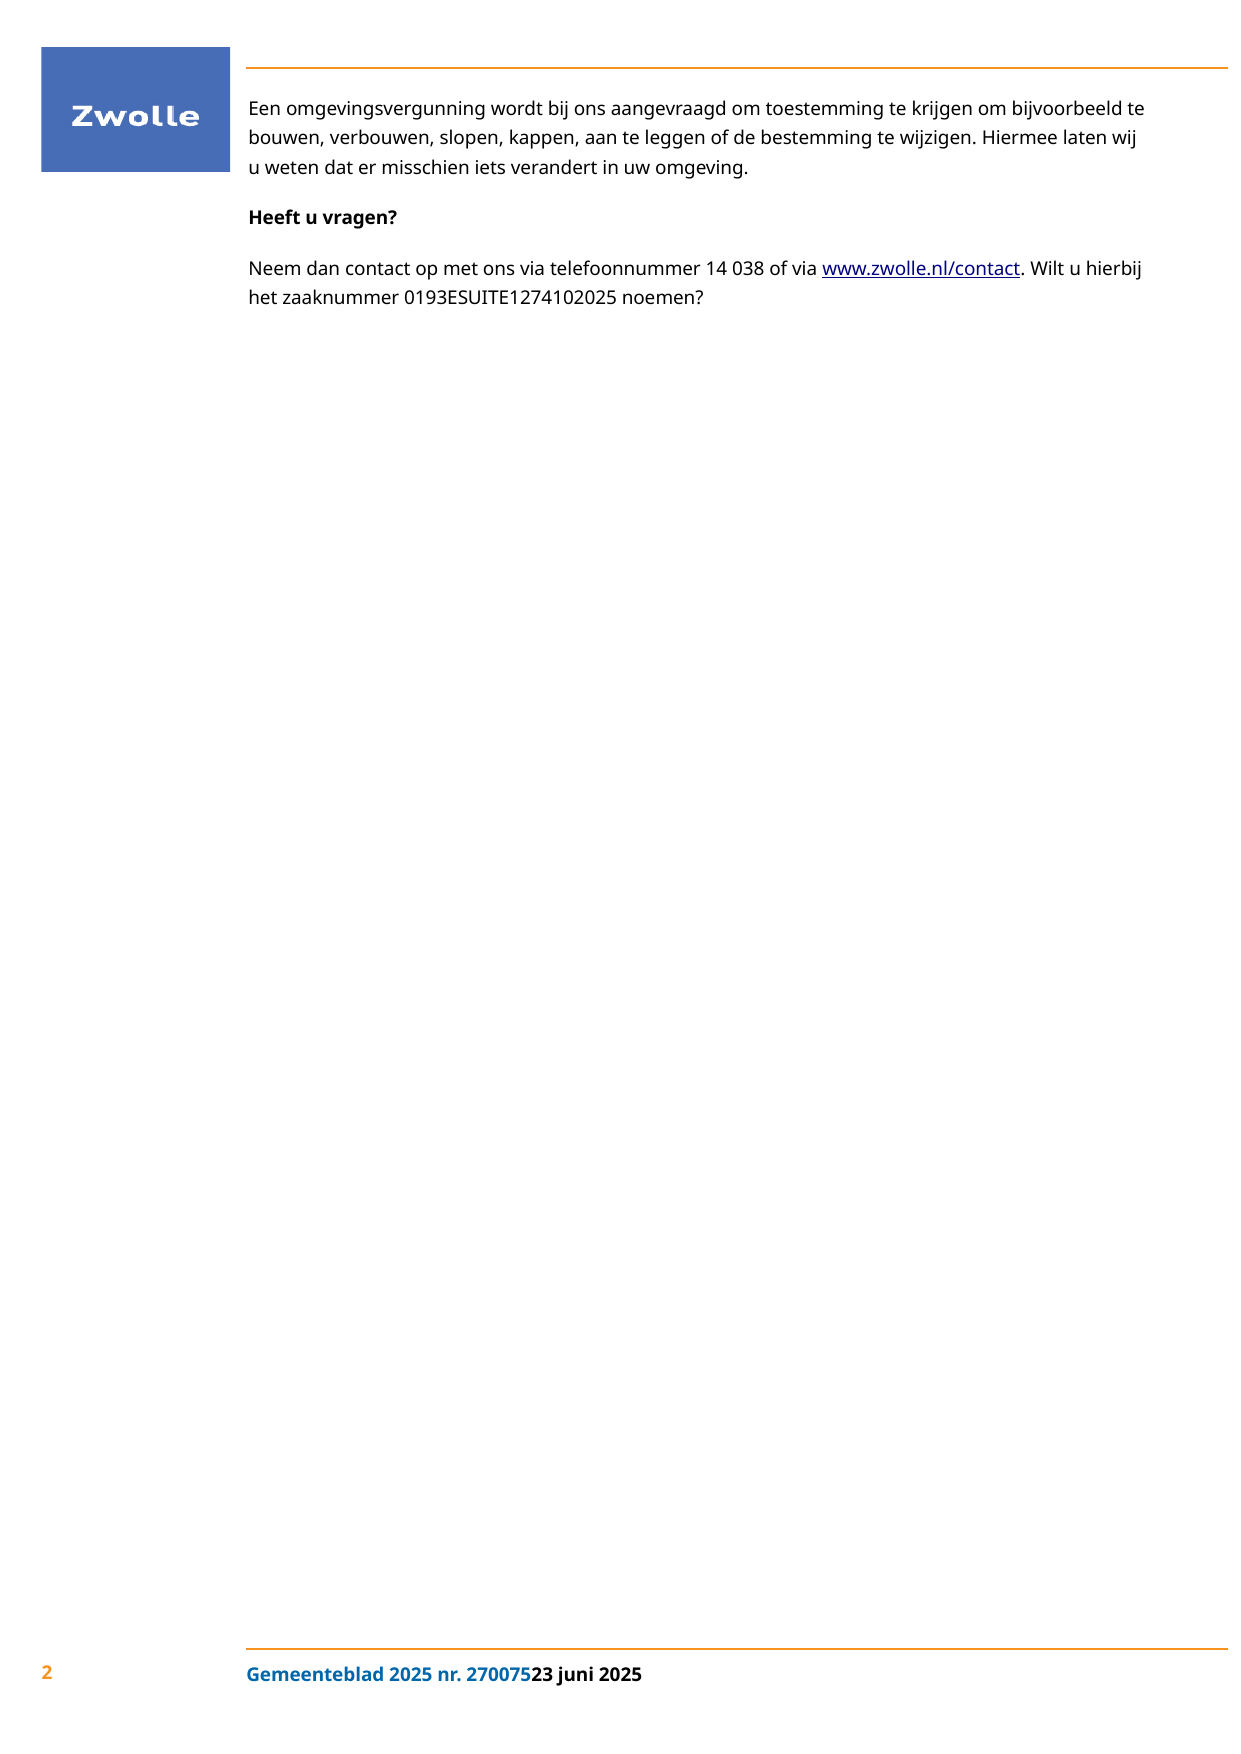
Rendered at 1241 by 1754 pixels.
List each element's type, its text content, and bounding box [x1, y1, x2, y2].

picture [41, 47, 231, 172]
text Een omgevingsvergunning wordt bij ons aangevraagd om toestemming te krijgen om bijvoorbeeld te bouwen, verbouwen, slopen, kappen, aan te leggen of de bestemming te wijzigen. Hiermee laten wij u weten dat er misschien iets verandert in uw omgeving. [248, 95, 1152, 180]
text Heeft u vragen? [248, 204, 1152, 230]
text Neem dan contact op met ons via telefoonnummer 14 038 of via www.zwolle.nl/contact. Wilt u hierbij het zaaknummer 0193ESUITE1274102025 noemen? [248, 255, 1152, 310]
